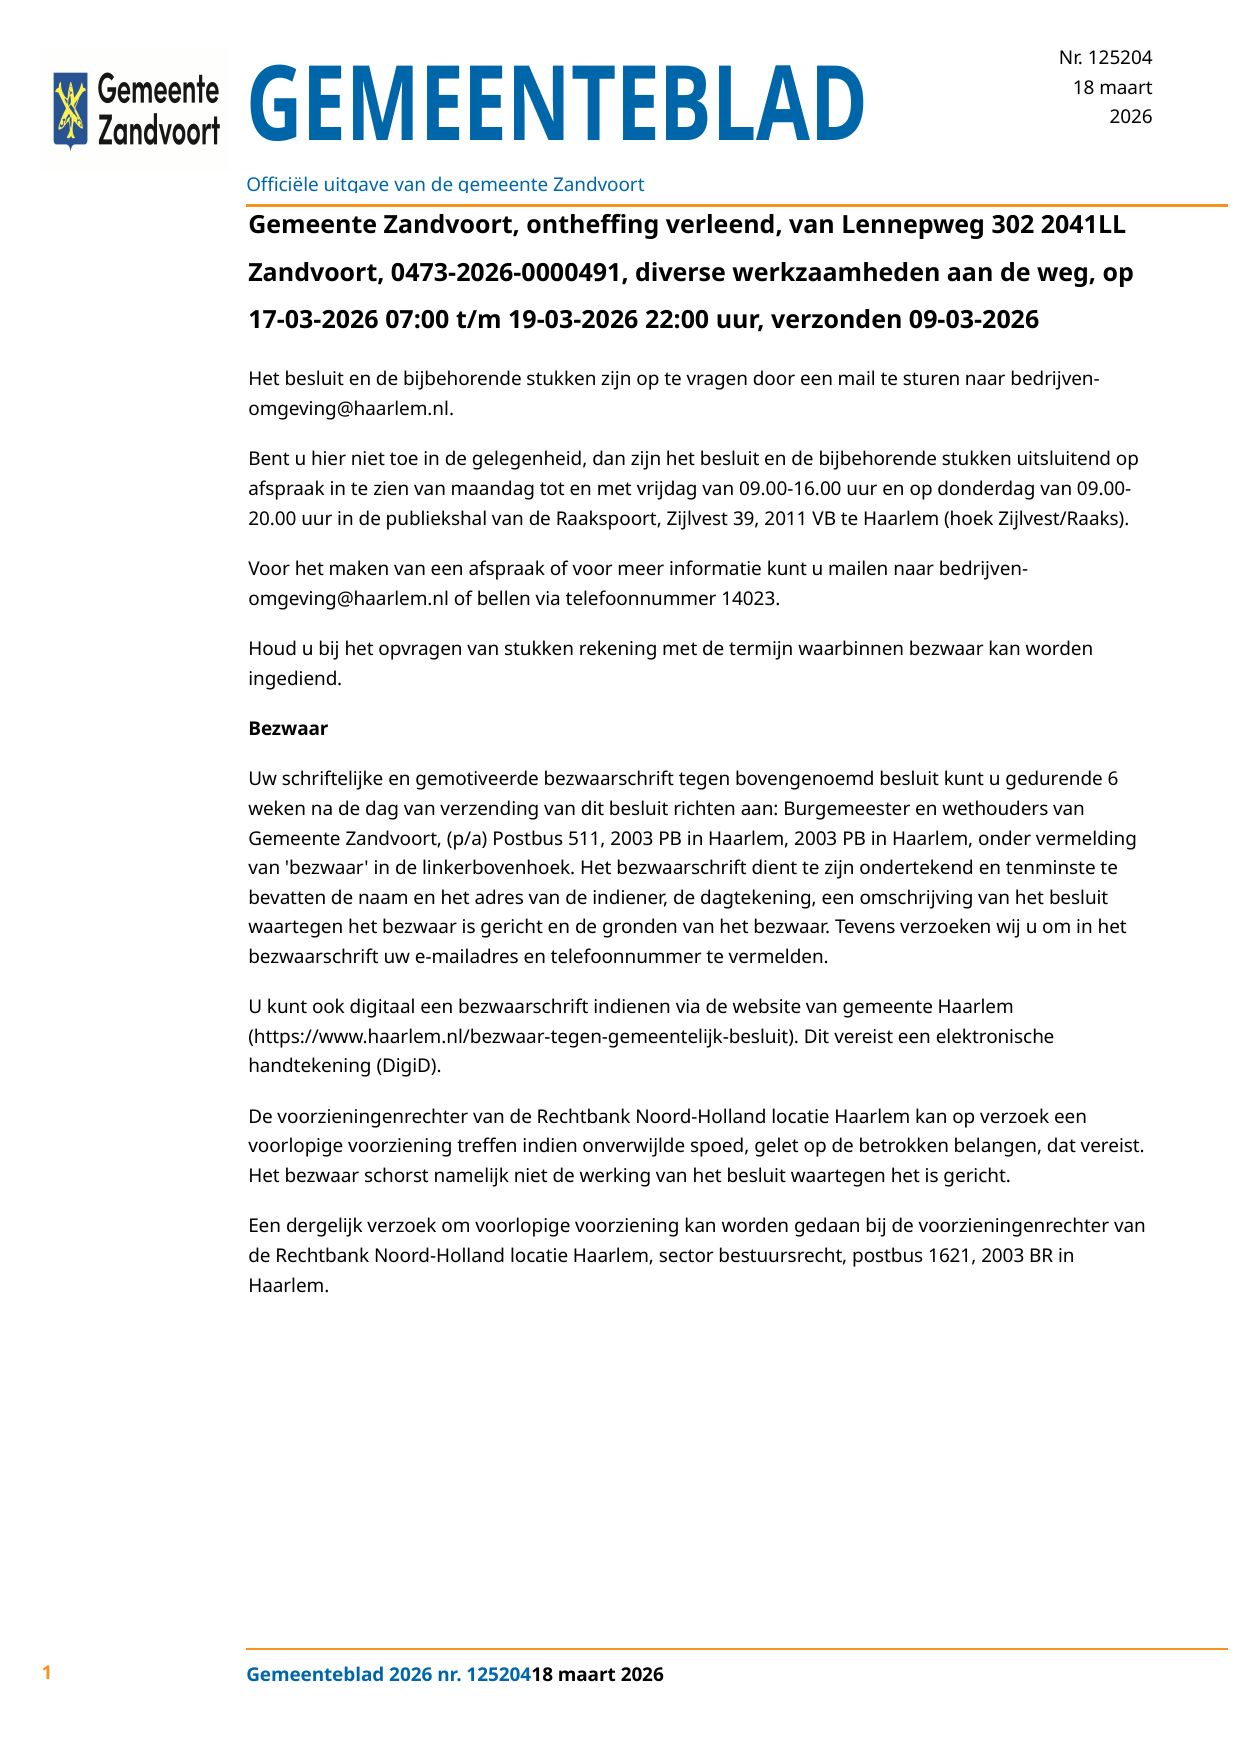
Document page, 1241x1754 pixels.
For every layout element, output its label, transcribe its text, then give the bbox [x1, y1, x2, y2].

text Bent u hier niet toe in de gelegenheid, dan zijn het besluit en de bijbehorende stukken uitsluitend op afspraak in te zien van maandag tot en met vrijdag van 09.00-16.00 uur en op donderdag van 09.00-20.00 uur in de publiekshal van de Raakspoort, Zijlvest 39, 2011 VB te Haarlem (hoek Zijlvest/Raaks). [248, 446, 1152, 530]
text Het besluit en de bijbehorende stukken zijn op te vragen door een mail te sturen naar bedrijven-omgeving@haarlem.nl. [248, 366, 1152, 421]
text De voorzieningenrechter van de Rechtbank Noord-Holland locatie Haarlem kan op verzoek een voorlopige voorziening treffen indien onverwijlde spoed, gelet op de betrokken belangen, dat vereist. Het bezwaar schorst namelijk niet de werking van het besluit waartegen het is gericht. [248, 1103, 1152, 1188]
text Uw schriftelijke en gemotiveerde bezwaarschrift tegen bovengenoemd besluit kunt u gedurende 6 weken na de dag van verzending van dit besluit richten aan: Burgemeester en wethouders van Gemeente Zandvoort, (p/a) Postbus 511, 2003 PB in Haarlem, 2003 PB in Haarlem, onder vermelding van 'bezwaar' in de linkerbovenhoek. Het bezwaarschrift dient te zijn ondertekend en tenminste te bevatten de naam en het adres van de indiener, de dagtekening, een omschrijving van het besluit waartegen het bezwaar is gericht en de gronden van het bezwaar. Tevens verzoeken wij u om in het bezwaarschrift uw e-mailadres en telefoonnummer te vermelden. [248, 766, 1152, 969]
text Bezwaar [248, 715, 1152, 741]
text Gemeente Zandvoort, ontheffing verleend, van Lennepweg 302 2041LL Zandvoort, 0473-2026-0000491, diverse werkzaamheden aan de weg, op 17-03-2026 07:00 t/m 19-03-2026 22:00 uur, verzonden 09-03-2026 [248, 207, 1152, 336]
text U kunt ook digitaal een bezwaarschrift indienen via de website van gemeente Haarlem (https://www.haarlem.nl/bezwaar-tegen-gemeentelijk-besluit). Dit vereist een elektronische handtekening (DigiD). [248, 993, 1152, 1078]
text Houd u bij het opvragen van stukken rekening met de termijn waarbinnen bezwaar kan worden ingediend. [248, 635, 1152, 690]
picture [41, 47, 231, 172]
text Voor het maken van een afspraak of voor meer informatie kunt u mailen naar bedrijven-omgeving@haarlem.nl of bellen via telefoonnummer 14023. [248, 555, 1152, 610]
text Een dergelijk verzoek om voorlopige voorziening kan worden gedaan bij de voorzieningenrechter van de Rechtbank Noord-Holland locatie Haarlem, sector bestuursrecht, postbus 1621, 2003 BR in Haarlem. [248, 1213, 1152, 1297]
